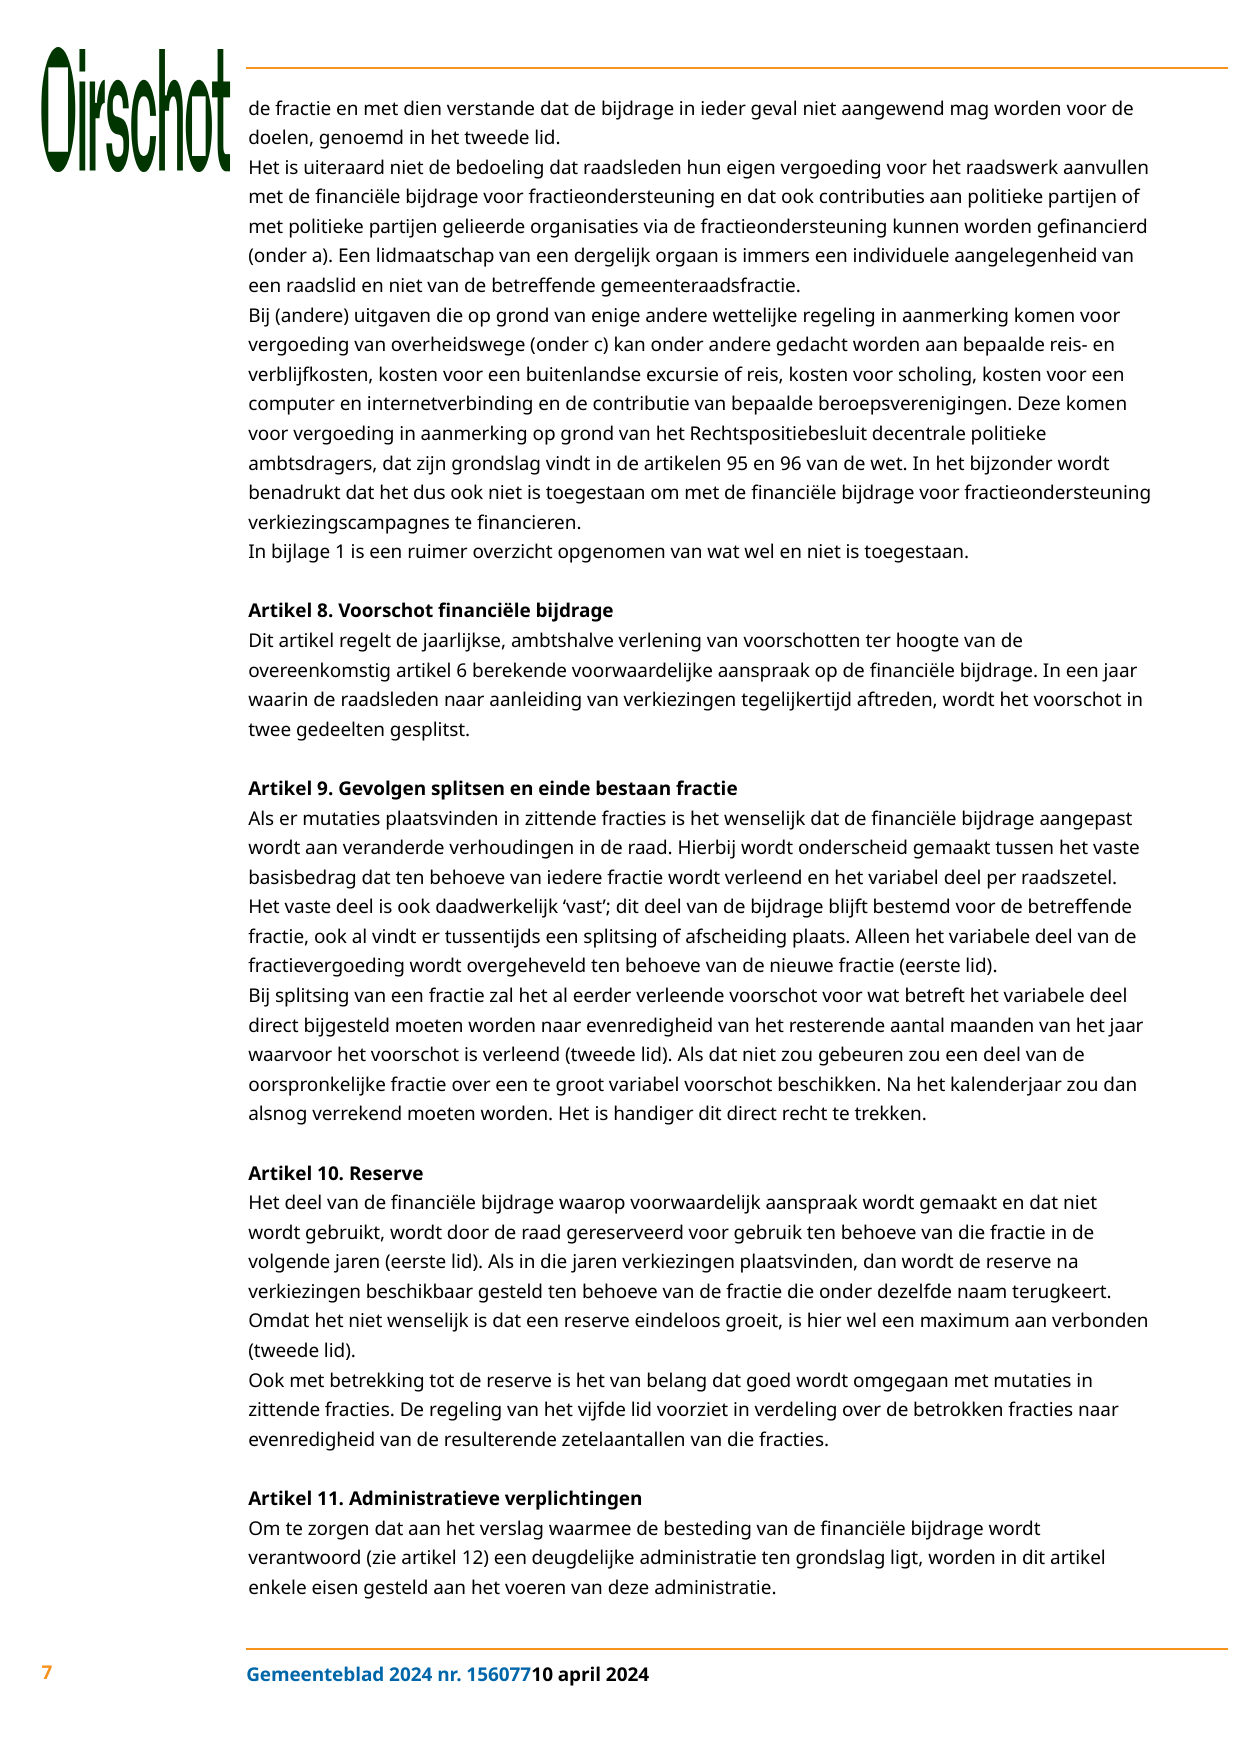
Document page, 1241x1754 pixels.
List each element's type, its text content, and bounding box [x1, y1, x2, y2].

text Om te zorgen dat aan het verslag waarmee de besteding van de financiële bijdrage wordt verantwoord (zie artikel 12) een deugdelijke administratie ten grondslag ligt, worden in dit artikel enkele eisen gesteld aan het voeren van deze administratie. [248, 1515, 1152, 1600]
text Als er mutaties plaatsvinden in zittende fracties is het wenselijk dat de financiële bijdrage aangepast wordt aan veranderde verhoudingen in de raad. Hierbij wordt onderscheid gemaakt tussen het vaste basisbedrag dat ten behoeve van iedere fractie wordt verleend en het variabel deel per raadszetel. Het vaste deel is ook daadwerkelijk ‘vast’; dit deel van de bijdrage blijft bestemd voor de betreffende fractie, ook al vindt er tussentijds een splitsing of afscheiding plaats. Alleen het variabele deel van de fractievergoeding wordt overgeheveld ten behoeve van de nieuwe fractie (eerste lid). [248, 805, 1152, 978]
picture [41, 47, 231, 172]
text Artikel 8. Voorschot financiële bijdrage [248, 598, 1152, 623]
text Bij splitsing van een fractie zal het al eerder verleende voorschot voor wat betreft het variabele deel direct bijgesteld moeten worden naar evenredigheid van het resterende aantal maanden van het jaar waarvoor het voorschot is verleend (tweede lid). Als dat niet zou gebeuren zou een deel van de oorspronkelijke fractie over een te groot variabel voorschot beschikken. Na het kalenderjaar zou dan alsnog verrekend moeten worden. Het is handiger dit direct recht te trekken. [248, 982, 1152, 1126]
text Artikel 11. Administratieve verplichtingen [248, 1485, 1152, 1511]
text Dit artikel regelt de jaarlijkse, ambtshalve verlening van voorschotten ter hoogte van de overeenkomstig artikel 6 berekende voorwaardelijke aanspraak op de financiële bijdrage. In een jaar waarin de raadsleden naar aanleiding van verkiezingen tegelijkertijd aftreden, wordt het voorschot in twee gedeelten gesplitst. [248, 627, 1152, 742]
text In bijlage 1 is een ruimer overzicht opgenomen van wat wel en niet is toegestaan. [248, 538, 1152, 564]
text Het is uiteraard niet de bedoeling dat raadsleden hun eigen vergoeding voor het raadswerk aanvullen met de financiële bijdrage voor fractieondersteuning en dat ook contributies aan politieke partijen of met politieke partijen gelieerde organisaties via de fractieondersteuning kunnen worden gefinancierd (onder a). Een lidmaatschap van een dergelijk orgaan is immers een individuele aangelegenheid van een raadslid en niet van de betreffende gemeenteraadsfractie. [248, 154, 1152, 298]
text Artikel 10. Reserve [248, 1160, 1152, 1186]
text de fractie en met dien verstande dat de bijdrage in ieder geval niet aangewend mag worden voor de doelen, genoemd in het tweede lid. [248, 95, 1152, 150]
text Ook met betrekking tot de reserve is het van belang dat goed wordt omgegaan met mutaties in zittende fracties. De regeling van het vijfde lid voorziet in verdeling over de betrokken fracties naar evenredigheid van de resulterende zetelaantallen van die fracties. [248, 1367, 1152, 1452]
text Bij (andere) uitgaven die op grond van enige andere wettelijke regeling in aanmerking komen voor vergoeding van overheidswege (onder c) kan onder andere gedacht worden aan bepaalde reis- en verblijfkosten, kosten voor een buitenlandse excursie of reis, kosten voor scholing, kosten voor een computer en internetverbinding en de contributie van bepaalde beroepsverenigingen. Deze komen voor vergoeding in aanmerking op grond van het Rechtspositiebesluit decentrale politieke ambtsdragers, dat zijn grondslag vindt in de artikelen 95 en 96 van de wet. In het bijzonder wordt benadrukt dat het dus ook niet is toegestaan om met de financiële bijdrage voor fractieondersteuning verkiezingscampagnes te financieren. [248, 302, 1152, 535]
text Artikel 9. Gevolgen splitsen en einde bestaan fractie [248, 775, 1152, 801]
text Het deel van de financiële bijdrage waarop voorwaardelijk aanspraak wordt gemaakt en dat niet wordt gebruikt, wordt door de raad gereserveerd voor gebruik ten behoeve van die fractie in de volgende jaren (eerste lid). Als in die jaren verkiezingen plaatsvinden, dan wordt de reserve na verkiezingen beschikbaar gesteld ten behoeve van de fractie die onder dezelfde naam terugkeert. [248, 1189, 1152, 1304]
text Omdat het niet wenselijk is dat een reserve eindeloos groeit, is hier wel een maximum aan verbonden (tweede lid). [248, 1308, 1152, 1363]
